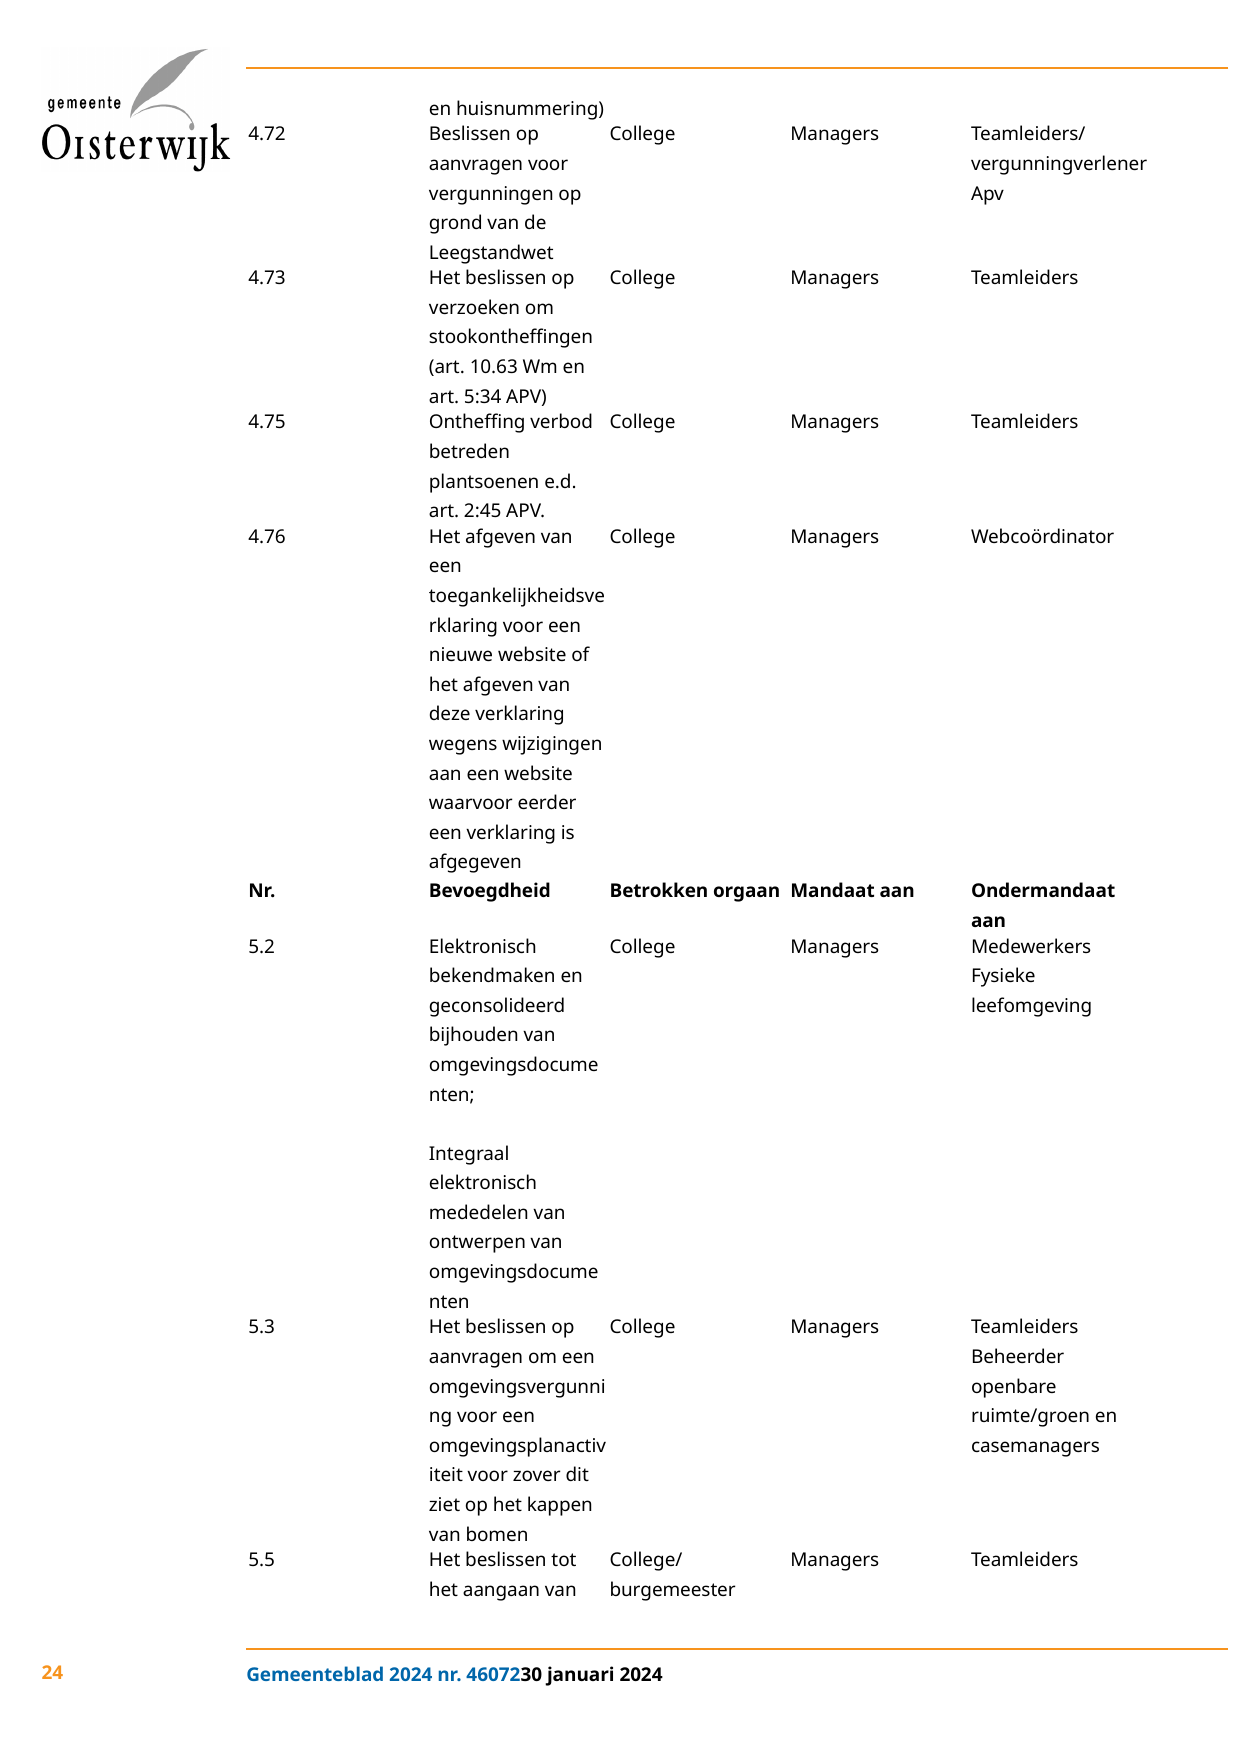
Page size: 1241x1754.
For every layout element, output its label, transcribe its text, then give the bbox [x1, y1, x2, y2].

table_cell [609, 95, 790, 121]
table_cell Teamleiders [971, 409, 1152, 523]
table_cell College [609, 265, 790, 409]
table_header Betrokken orgaan [609, 878, 790, 933]
table_cell Managers [790, 409, 971, 523]
table_header Nr. [248, 878, 429, 933]
table_cell [971, 95, 1152, 121]
table_header Ondermandaat aan [971, 878, 1152, 933]
table_cell 4.76 [248, 523, 429, 874]
table_cell Managers [790, 265, 971, 409]
table_cell Elektronisch bekendmaken en geconsolideerd bijhouden van omgevingsdocumenten; Integraal elektronisch mededelen van ontwerpen van omgevingsdocumenten [429, 933, 609, 1314]
table_cell Managers [790, 523, 971, 874]
picture [41, 47, 231, 172]
table_cell Managers [790, 1314, 971, 1546]
table_cell 4.72 [248, 121, 429, 264]
table_cell Het beslissen op verzoeken om stookontheffingen (art. 10.63 Wm en art. 5:34 APV) [429, 265, 609, 409]
table_header Bevoegdheid [429, 878, 609, 933]
table_cell College [609, 523, 790, 874]
table_cell Webcoördinator [971, 523, 1152, 874]
table_cell College [609, 409, 790, 523]
table_cell 5.3 [248, 1314, 429, 1546]
table_cell Managers [790, 121, 971, 264]
table_cell 5.2 [248, 933, 429, 1314]
table_cell 4.73 [248, 265, 429, 409]
table_cell Teamleiders/ vergunningverlener Apv [971, 121, 1152, 264]
table_cell Teamleiders Beheerder openbare ruimte/groen en casemanagers [971, 1314, 1152, 1546]
table_cell College [609, 121, 790, 264]
table_cell Medewerkers Fysieke leefomgeving [971, 933, 1152, 1314]
table_cell en huisnummering) [429, 95, 609, 121]
table_cell Beslissen op aanvragen voor vergunningen op grond van de Leegstandwet [429, 121, 609, 264]
table_cell [248, 95, 429, 121]
table_cell Teamleiders [971, 1546, 1152, 1602]
table_cell College [609, 933, 790, 1314]
table_cell 5.5 [248, 1546, 429, 1602]
table_cell College/burgemeester [609, 1546, 790, 1602]
table_cell College [609, 1314, 790, 1546]
table_cell Het afgeven van een toegankelijkheidsverklaring voor een nieuwe website of het afgeven van deze verklaring wegens wijzigingen aan een website waarvoor eerder een verklaring is afgegeven [429, 523, 609, 874]
table_cell Het beslissen tot het aangaan van [429, 1546, 609, 1602]
table_cell Managers [790, 933, 971, 1314]
table_cell Managers [790, 1546, 971, 1602]
table_header Mandaat aan [790, 878, 971, 933]
table_cell [790, 95, 971, 121]
table_cell 4.75 [248, 409, 429, 523]
table_cell Ontheffing verbod betreden plantsoenen e.d. art. 2:45 APV. [429, 409, 609, 523]
table_cell Teamleiders [971, 265, 1152, 409]
table_cell Het beslissen op aanvragen om een omgevingsvergunning voor een omgevingsplanactiviteit voor zover dit ziet op het kappen van bomen [429, 1314, 609, 1546]
